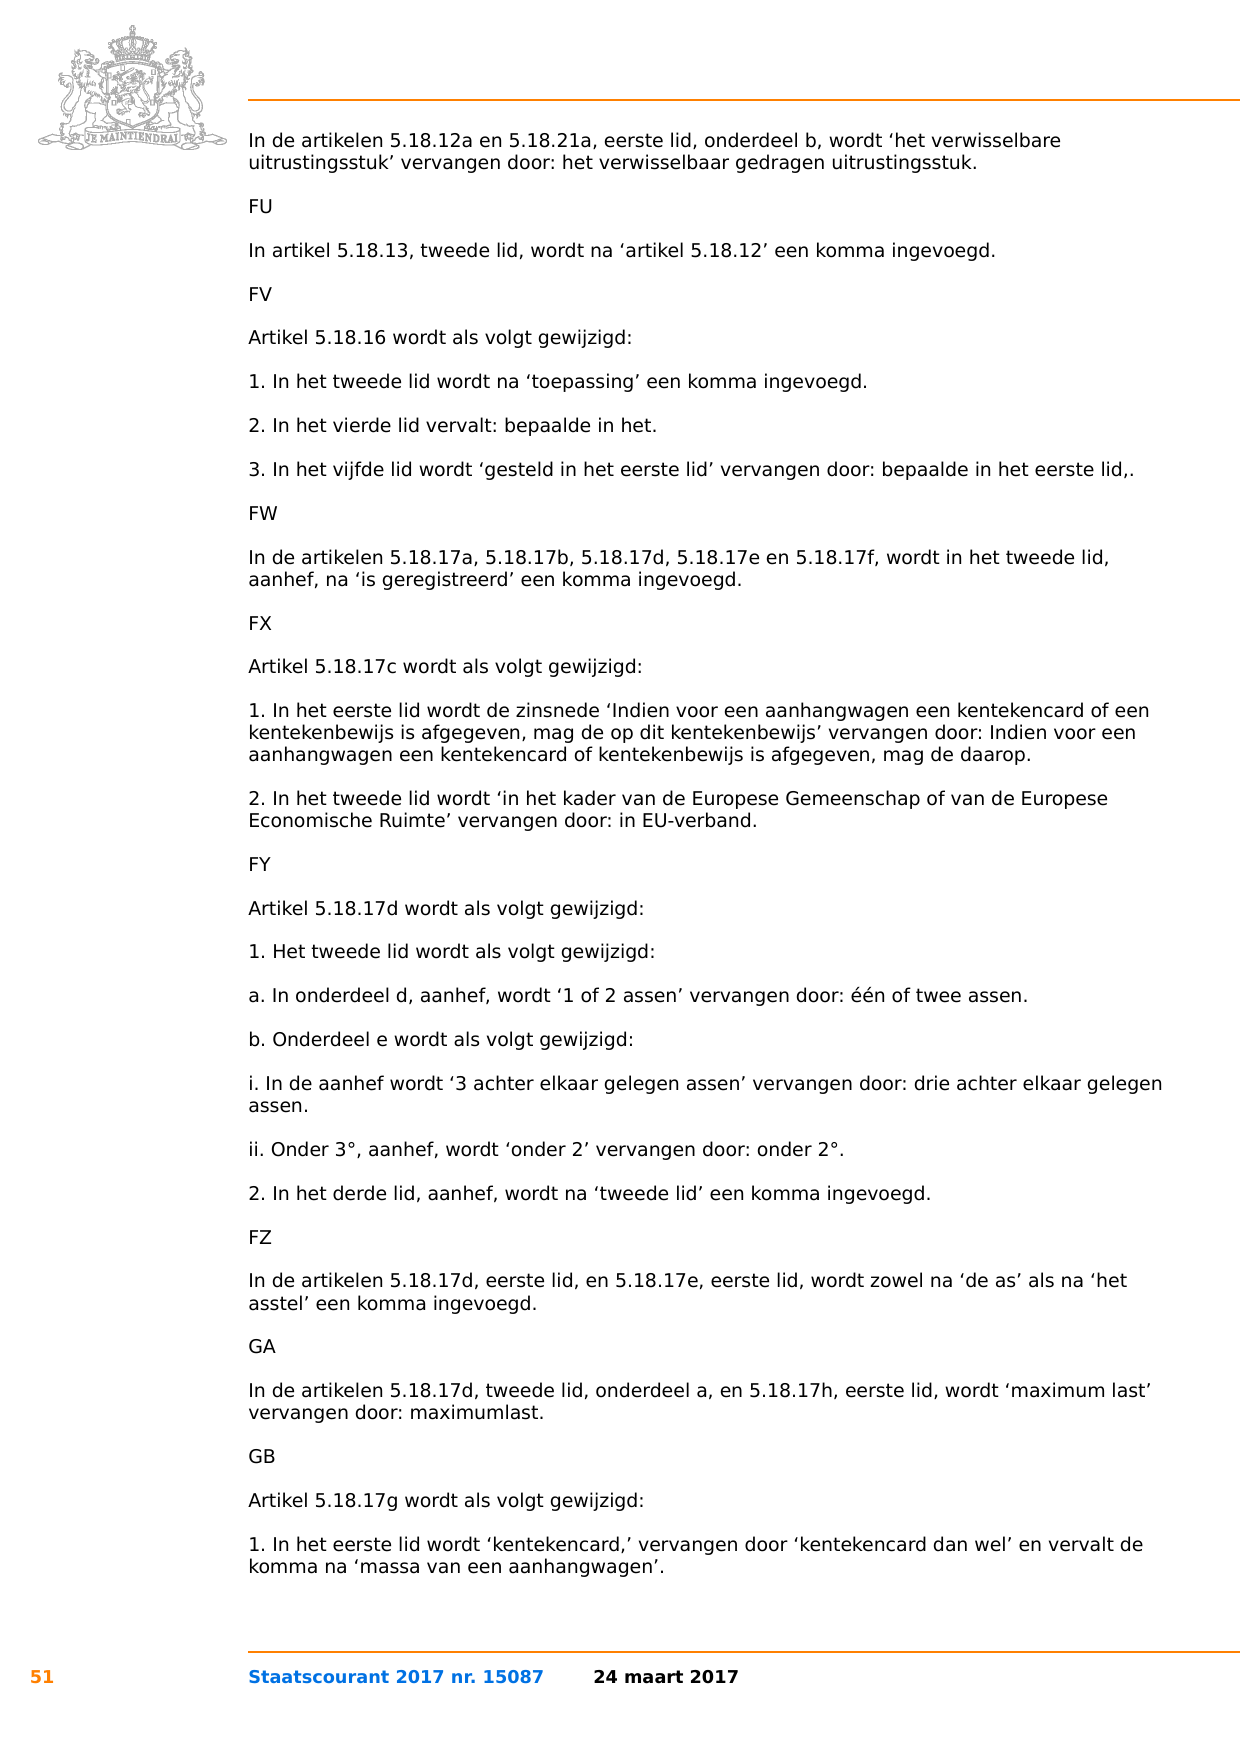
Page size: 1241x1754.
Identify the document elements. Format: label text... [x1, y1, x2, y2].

text Artikel 5.18.17g wordt als volgt gewijzigd: [248, 1490, 1163, 1512]
text In de artikelen 5.18.17d, eerste lid, en 5.18.17e, eerste lid, wordt zowel na ‘de as’ als na ‘het asstel’ een komma ingevoegd. [248, 1270, 1163, 1314]
text Artikel 5.18.17c wordt als volgt gewijzigd: [248, 656, 1163, 678]
text 1. Het tweede lid wordt als volgt gewijzigd: [248, 941, 1163, 963]
text 3. In het vijfde lid wordt ‘gesteld in het eerste lid’ vervangen door: bepaalde in het eerste lid,. [248, 459, 1163, 481]
picture [38, 25, 227, 150]
text In de artikelen 5.18.12a en 5.18.21a, eerste lid, onderdeel b, wordt ‘het verwisselbare uitrustingsstuk’ vervangen door: het verwisselbaar gedragen uitrustingsstuk. [248, 130, 1163, 174]
text 2. In het vierde lid vervalt: bepaalde in het. [248, 415, 1163, 437]
text FW [248, 503, 1163, 525]
text Artikel 5.18.17d wordt als volgt gewijzigd: [248, 898, 1163, 919]
text a. In onderdeel d, aanhef, wordt ‘1 of 2 assen’ vervangen door: één of twee assen. [248, 985, 1163, 1007]
text 1. In het eerste lid wordt de zinsnede ‘Indien voor een aanhangwagen een kentekencard of een kentekenbewijs is afgegeven, mag de op dit kentekenbewijs’ vervangen door: Indien voor een aanhangwagen een kentekencard of kentekenbewijs is afgegeven, mag de daarop. [248, 700, 1163, 766]
text 2. In het derde lid, aanhef, wordt na ‘tweede lid’ een komma ingevoegd. [248, 1183, 1163, 1205]
text ii. Onder 3°, aanhef, wordt ‘onder 2’ vervangen door: onder 2°. [248, 1139, 1163, 1161]
text FY [248, 854, 1163, 876]
text FV [248, 283, 1163, 305]
text FU [248, 196, 1163, 218]
text In de artikelen 5.18.17a, 5.18.17b, 5.18.17d, 5.18.17e en 5.18.17f, wordt in het tweede lid, aanhef, na ‘is geregistreerd’ een komma ingevoegd. [248, 547, 1163, 591]
text i. In de aanhef wordt ‘3 achter elkaar gelegen assen’ vervangen door: drie achter elkaar gelegen assen. [248, 1073, 1163, 1117]
text In de artikelen 5.18.17d, tweede lid, onderdeel a, en 5.18.17h, eerste lid, wordt ‘maximum last’ vervangen door: maximumlast. [248, 1380, 1163, 1424]
text In artikel 5.18.13, tweede lid, wordt na ‘artikel 5.18.12’ een komma ingevoegd. [248, 239, 1163, 262]
text 1. In het eerste lid wordt ‘kentekencard,’ vervangen door ‘kentekencard dan wel’ en vervalt de komma na ‘massa van een aanhangwagen’. [248, 1534, 1163, 1578]
text FX [248, 612, 1163, 634]
text b. Onderdeel e wordt als volgt gewijzigd: [248, 1029, 1163, 1051]
text Artikel 5.18.16 wordt als volgt gewijzigd: [248, 327, 1163, 349]
text GA [248, 1336, 1163, 1358]
text GB [248, 1446, 1163, 1468]
text 2. In het tweede lid wordt ‘in het kader van de Europese Gemeenschap of van de Europese Economische Ruimte’ vervangen door: in EU-verband. [248, 788, 1163, 832]
text FZ [248, 1227, 1163, 1248]
text 1. In het tweede lid wordt na ‘toepassing’ een komma ingevoegd. [248, 371, 1163, 393]
